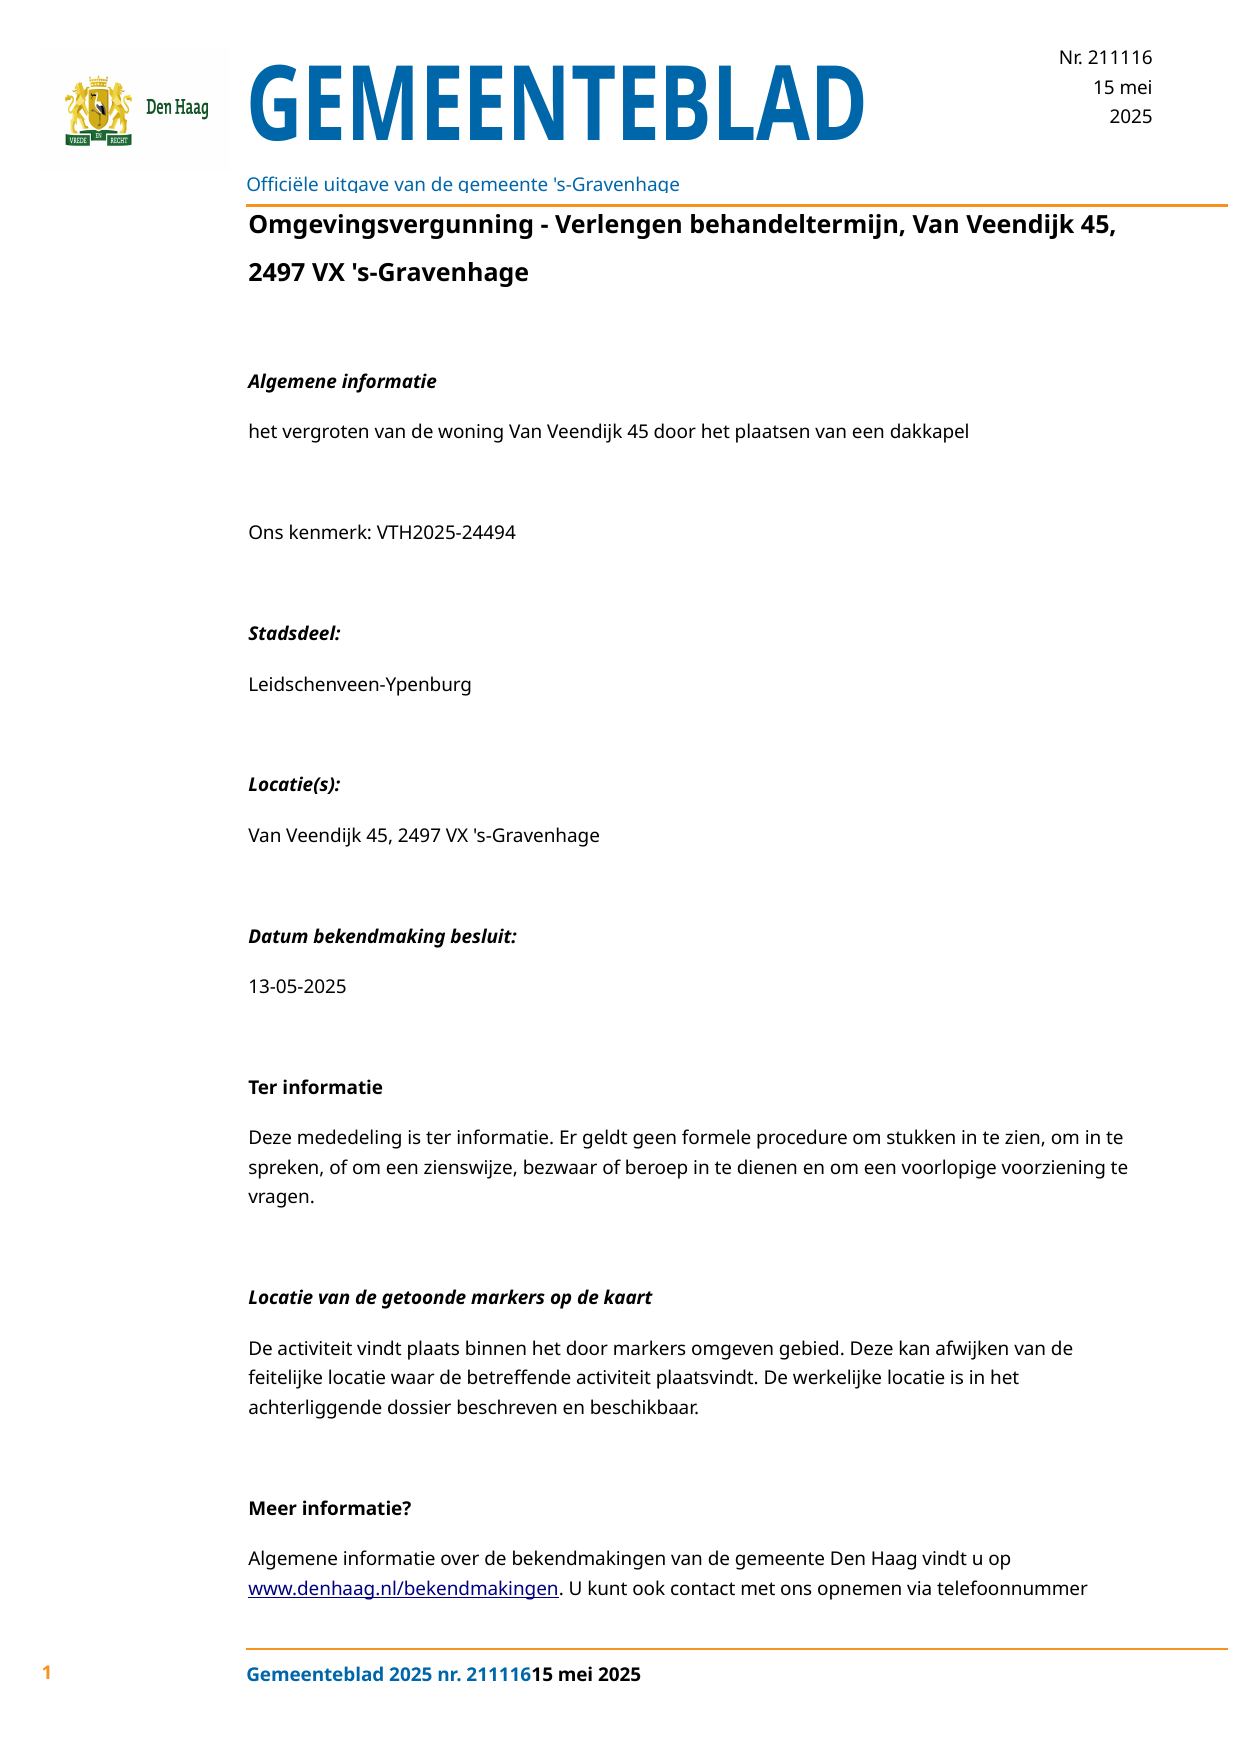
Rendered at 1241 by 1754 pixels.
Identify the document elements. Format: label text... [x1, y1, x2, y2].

text 13-05-2025 [248, 973, 1152, 999]
text Ter informatie [248, 1074, 1152, 1100]
text Deze mededeling is ter informatie. Er geldt geen formele procedure om stukken in te zien, om in te spreken, of om een zienswijze, bezwaar of beroep in te dienen en om een voorlopige voorziening te vragen. [248, 1124, 1152, 1209]
text het vergroten van de woning Van Veendijk 45 door het plaatsen van een dakkapel [248, 419, 1152, 444]
text Omgevingsvergunning - Verlengen behandeltermijn, Van Veendijk 45, 2497 VX 's-Gravenhage [248, 207, 1152, 288]
picture [41, 47, 231, 172]
text Locatie van de getoonde markers op de kaart [248, 1284, 1152, 1310]
text Stadsdeel: [248, 620, 1152, 646]
text Van Veendijk 45, 2497 VX 's-Gravenhage [248, 822, 1152, 848]
text De activiteit vindt plaats binnen het door markers omgeven gebied. Deze kan afwijken van de feitelijke locatie waar de betreffende activiteit plaatsvindt. De werkelijke locatie is in het achterliggende dossier beschreven en beschikbaar. [248, 1335, 1152, 1420]
text Meer informatie? [248, 1495, 1152, 1521]
text Algemene informatie over de bekendmakingen van de gemeente Den Haag vindt u op www.denhaag.nl/bekendmakingen. U kunt ook contact met ons opnemen via telefoonnummer [248, 1545, 1152, 1601]
text Ons kenmerk: VTH2025-24494 [248, 519, 1152, 545]
text Algemene informatie [248, 368, 1152, 394]
text Datum bekendmaking besluit: [248, 923, 1152, 949]
text Locatie(s): [248, 772, 1152, 797]
text Leidschenveen-Ypenburg [248, 671, 1152, 697]
